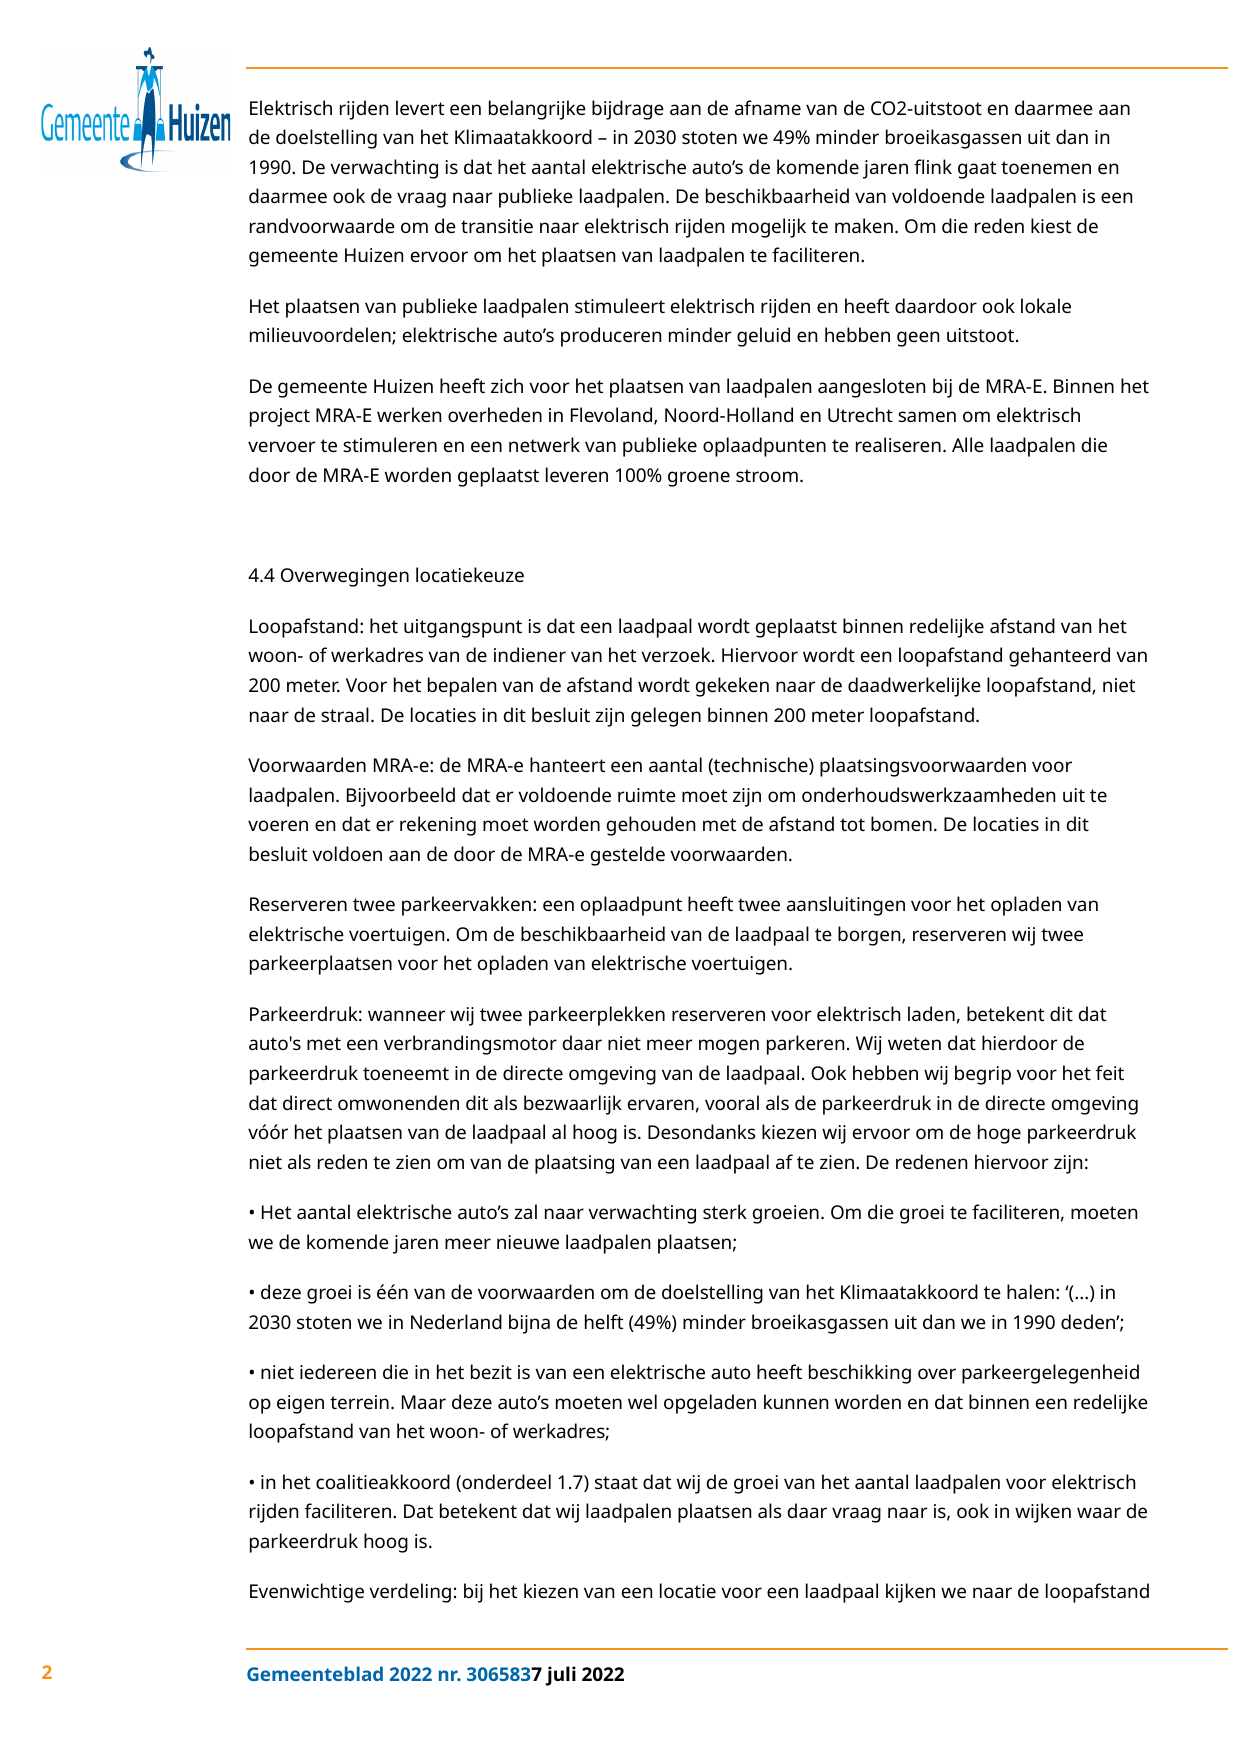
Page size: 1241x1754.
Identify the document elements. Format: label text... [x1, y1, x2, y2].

text 4.4 Overwegingen locatiekeuze [248, 563, 1152, 588]
picture [41, 47, 231, 172]
text Het plaatsen van publieke laadpalen stimuleert elektrisch rijden en heeft daardoor ook lokale milieuvoordelen; elektrische auto’s produceren minder geluid en hebben geen uitstoot. [248, 293, 1152, 348]
text Parkeerdruk: wanneer wij twee parkeerplekken reserveren voor elektrisch laden, betekent dit dat auto's met een verbrandingsmotor daar niet meer mogen parkeren. Wij weten dat hierdoor de parkeerdruk toeneemt in de directe omgeving van de laadpaal. Ook hebben wij begrip voor het feit dat direct omwonenden dit als bezwaarlijk ervaren, vooral als de parkeerdruk in de directe omgeving vóór het plaatsen van de laadpaal al hoog is. Desondanks kiezen wij ervoor om de hoge parkeerdruk niet als reden te zien om van de plaatsing van een laadpaal af te zien. De redenen hiervoor zijn: [248, 1001, 1152, 1175]
text Loopafstand: het uitgangspunt is dat een laadpaal wordt geplaatst binnen redelijke afstand van het woon- of werkadres van de indiener van het verzoek. Hiervoor wordt een loopafstand gehanteerd van 200 meter. Voor het bepalen van de afstand wordt gekeken naar de daadwerkelijke loopafstand, niet naar de straal. De locaties in dit besluit zijn gelegen binnen 200 meter loopafstand. [248, 613, 1152, 728]
text Elektrisch rijden levert een belangrijke bijdrage aan de afname van de CO2-uitstoot en daarmee aan de doelstelling van het Klimaatakkoord – in 2030 stoten we 49% minder broeikasgassen uit dan in 1990. De verwachting is dat het aantal elektrische auto’s de komende jaren flink gaat toenemen en daarmee ook de vraag naar publieke laadpalen. De beschikbaarheid van voldoende laadpalen is een randvoorwaarde om de transitie naar elektrisch rijden mogelijk te maken. Om die reden kiest de gemeente Huizen ervoor om het plaatsen van laadpalen te faciliteren. [248, 95, 1152, 268]
text • Het aantal elektrische auto’s zal naar verwachting sterk groeien. Om die groei te faciliteren, moeten we de komende jaren meer nieuwe laadpalen plaatsen; [248, 1199, 1152, 1255]
text De gemeente Huizen heeft zich voor het plaatsen van laadpalen aangesloten bij de MRA-E. Binnen het project MRA-E werken overheden in Flevoland, Noord-Holland en Utrecht samen om elektrisch vervoer te stimuleren en een netwerk van publieke oplaadpunten te realiseren. Alle laadpalen die door de MRA-E worden geplaatst leveren 100% groene stroom. [248, 373, 1152, 488]
text • deze groei is één van de voorwaarden om de doelstelling van het Klimaatakkoord te halen: ‘(…) in 2030 stoten we in Nederland bijna de helft (49%) minder broeikasgassen uit dan we in 1990 deden’; [248, 1279, 1152, 1335]
text • in het coalitieakkoord (onderdeel 1.7) staat dat wij de groei van het aantal laadpalen voor elektrisch rijden faciliteren. Dat betekent dat wij laadpalen plaatsen als daar vraag naar is, ook in wijken waar de parkeerdruk hoog is. [248, 1469, 1152, 1554]
text Evenwichtige verdeling: bij het kiezen van een locatie voor een laadpaal kijken we naar de loopafstand [248, 1578, 1152, 1604]
text Voorwaarden MRA-e: de MRA-e hanteert een aantal (technische) plaatsingsvoorwaarden voor laadpalen. Bijvoorbeeld dat er voldoende ruimte moet zijn om onderhoudswerkzaamheden uit te voeren en dat er rekening moet worden gehouden met de afstand tot bomen. De locaties in dit besluit voldoen aan de door de MRA-e gestelde voorwaarden. [248, 752, 1152, 867]
text • niet iedereen die in het bezit is van een elektrische auto heeft beschikking over parkeergelegenheid op eigen terrein. Maar deze auto’s moeten wel opgeladen kunnen worden en dat binnen een redelijke loopafstand van het woon- of werkadres; [248, 1359, 1152, 1444]
text Reserveren twee parkeervakken: een oplaadpunt heeft twee aansluitingen voor het opladen van elektrische voertuigen. Om de beschikbaarheid van de laadpaal te borgen, reserveren wij twee parkeerplaatsen voor het opladen van elektrische voertuigen. [248, 891, 1152, 976]
